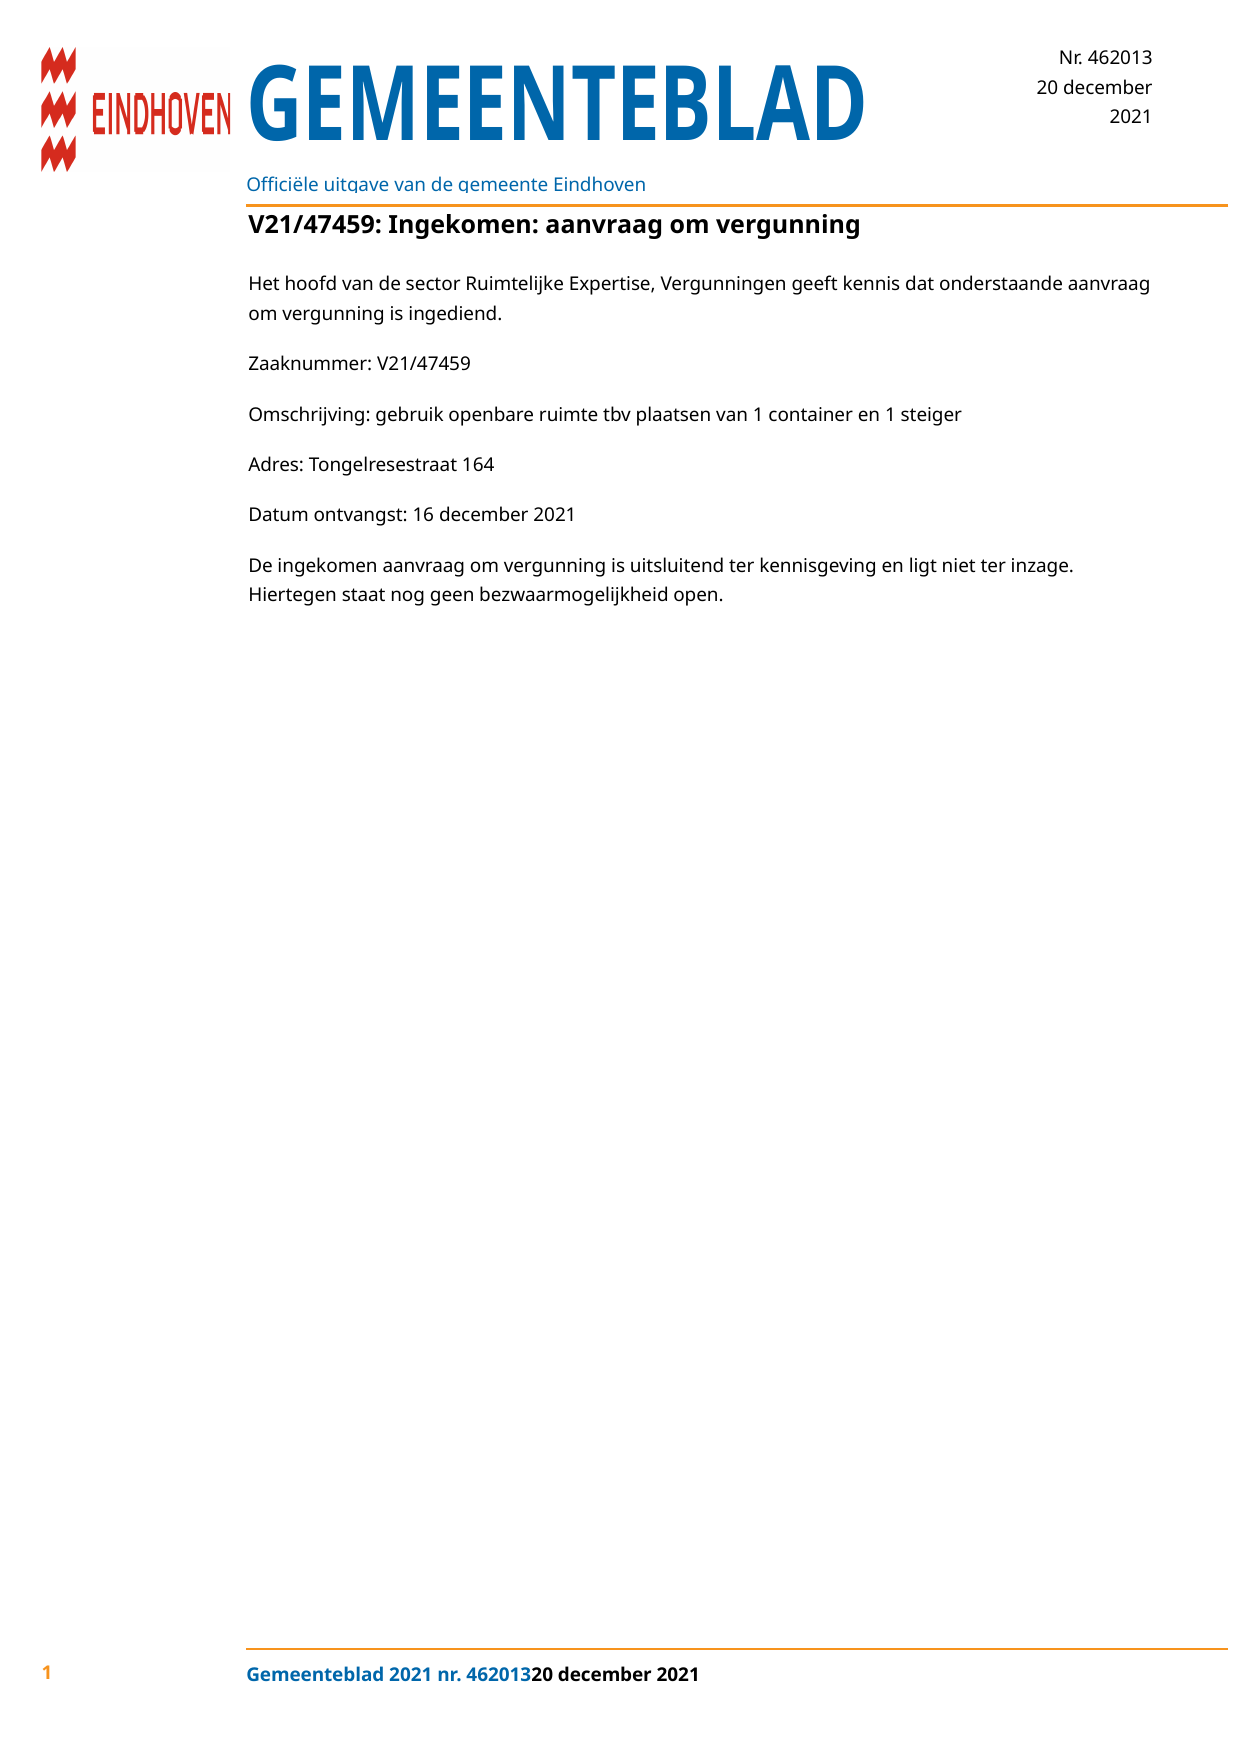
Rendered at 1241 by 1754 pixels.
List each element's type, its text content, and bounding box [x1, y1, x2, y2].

text Datum ontvangst: 16 december 2021 [248, 502, 1152, 527]
text Omschrijving: gebruik openbare ruimte tbv plaatsen van 1 container en 1 steiger [248, 401, 1152, 426]
picture [41, 47, 231, 172]
text Het hoofd van de sector Ruimtelijke Expertise, Vergunningen geeft kennis dat onderstaande aanvraag om vergunning is ingediend. [248, 270, 1152, 326]
text Adres: Tongelresestraat 164 [248, 451, 1152, 477]
text Zaaknummer: V21/47459 [248, 350, 1152, 376]
text De ingekomen aanvraag om vergunning is uitsluitend ter kennisgeving en ligt niet ter inzage. Hiertegen staat nog geen bezwaarmogelijkheid open. [248, 552, 1152, 607]
text V21/47459: Ingekomen: aanvraag om vergunning [248, 207, 1152, 241]
